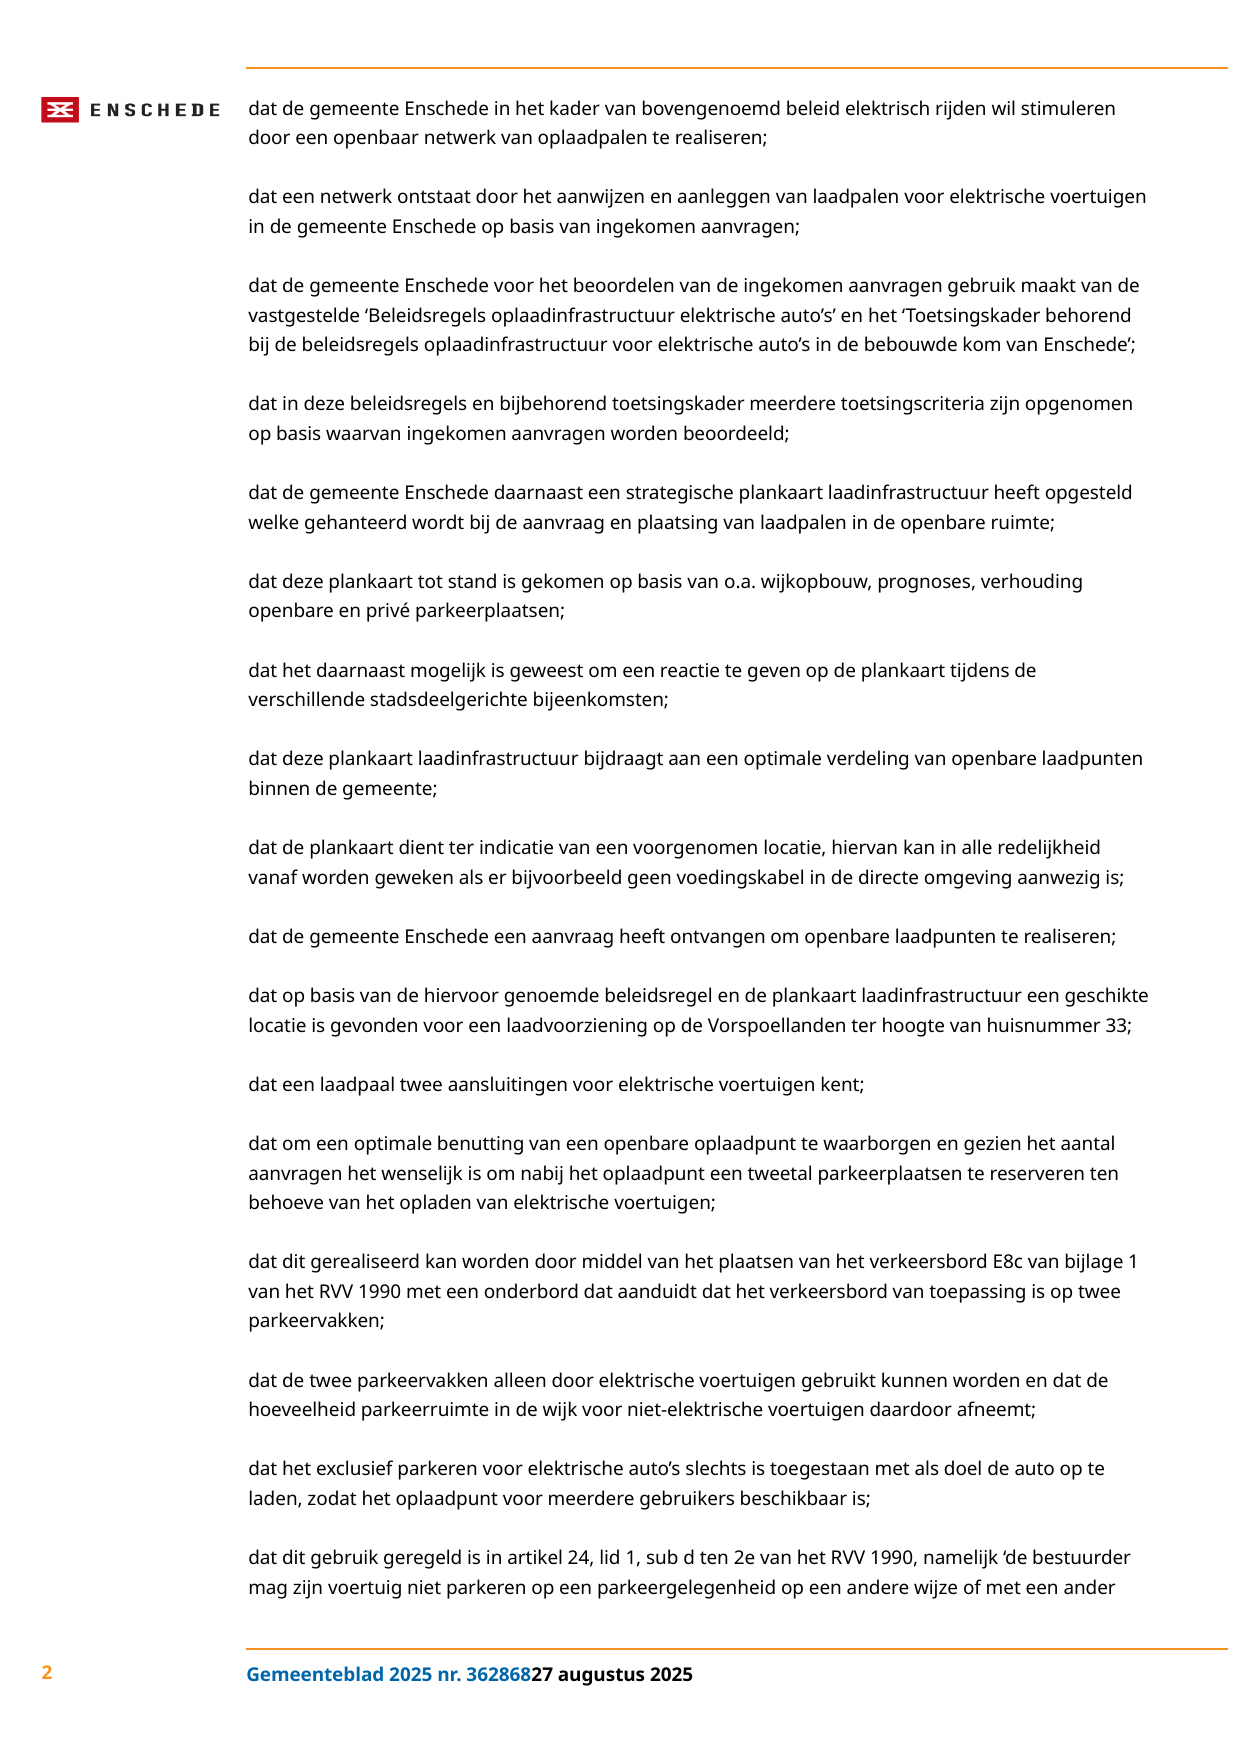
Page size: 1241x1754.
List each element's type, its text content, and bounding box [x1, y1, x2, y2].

text dat dit gebruik geregeld is in artikel 24, lid 1, sub d ten 2e van het RVV 1990, namelijk ‘de bestuurder mag zijn voertuig niet parkeren op een parkeergelegenheid op een andere wijze of met een ander [248, 1544, 1152, 1600]
text dat op basis van de hiervoor genoemde beleidsregel en de plankaart laadinfrastructuur een geschikte locatie is gevonden voor een laadvoorziening op de Vorspoellanden ter hoogte van huisnummer 33; [248, 982, 1152, 1038]
text dat de twee parkeervakken alleen door elektrische voertuigen gebruikt kunnen worden en dat de hoeveelheid parkeerruimte in de wijk voor niet-elektrische voertuigen daardoor afneemt; [248, 1367, 1152, 1422]
text dat deze plankaart laadinfrastructuur bijdraagt aan een optimale verdeling van openbare laadpunten binnen de gemeente; [248, 746, 1152, 801]
text dat een netwerk ontstaat door het aanwijzen en aanleggen van laadpalen voor elektrische voertuigen in de gemeente Enschede op basis van ingekomen aanvragen; [248, 183, 1152, 239]
text dat het exclusief parkeren voor elektrische auto’s slechts is toegestaan met als doel de auto op te laden, zodat het oplaadpunt voor meerdere gebruikers beschikbaar is; [248, 1456, 1152, 1511]
text dat dit gerealiseerd kan worden door middel van het plaatsen van het verkeersbord E8c van bijlage 1 van het RVV 1990 met een onderbord dat aanduidt dat het verkeersbord van toepassing is op twee parkeervakken; [248, 1248, 1152, 1333]
text dat de plankaart dient ter indicatie van een voorgenomen locatie, hiervan kan in alle redelijkheid vanaf worden geweken als er bijvoorbeeld geen voedingskabel in de directe omgeving aanwezig is; [248, 834, 1152, 890]
text dat om een optimale benutting van een openbare oplaadpunt te waarborgen en gezien het aantal aanvragen het wenselijk is om nabij het oplaadpunt een tweetal parkeerplaatsen te reserveren ten behoeve van het opladen van elektrische voertuigen; [248, 1130, 1152, 1215]
text dat deze plankaart tot stand is gekomen op basis van o.a. wijkopbouw, prognoses, verhouding openbare en privé parkeerplaatsen; [248, 568, 1152, 623]
picture [41, 47, 231, 172]
text dat de gemeente Enschede daarnaast een strategische plankaart laadinfrastructuur heeft opgesteld welke gehanteerd wordt bij de aanvraag en plaatsing van laadpalen in de openbare ruimte; [248, 479, 1152, 535]
text dat de gemeente Enschede een aanvraag heeft ontvangen om openbare laadpunten te realiseren; [248, 923, 1152, 949]
text dat het daarnaast mogelijk is geweest om een reactie te geven op de plankaart tijdens de verschillende stadsdeelgerichte bijeenkomsten; [248, 657, 1152, 712]
text dat de gemeente Enschede in het kader van bovengenoemd beleid elektrisch rijden wil stimuleren door een openbaar netwerk van oplaadpalen te realiseren; [248, 95, 1152, 150]
text dat een laadpaal twee aansluitingen voor elektrische voertuigen kent; [248, 1071, 1152, 1097]
text dat in deze beleidsregels en bijbehorend toetsingskader meerdere toetsingscriteria zijn opgenomen op basis waarvan ingekomen aanvragen worden beoordeeld; [248, 391, 1152, 446]
text dat de gemeente Enschede voor het beoordelen van de ingekomen aanvragen gebruik maakt van de vastgestelde ‘Beleidsregels oplaadinfrastructuur elektrische auto’s’ en het ‘Toetsingskader behorend bij de beleidsregels oplaadinfrastructuur voor elektrische auto’s in de bebouwde kom van Enschede’; [248, 272, 1152, 357]
